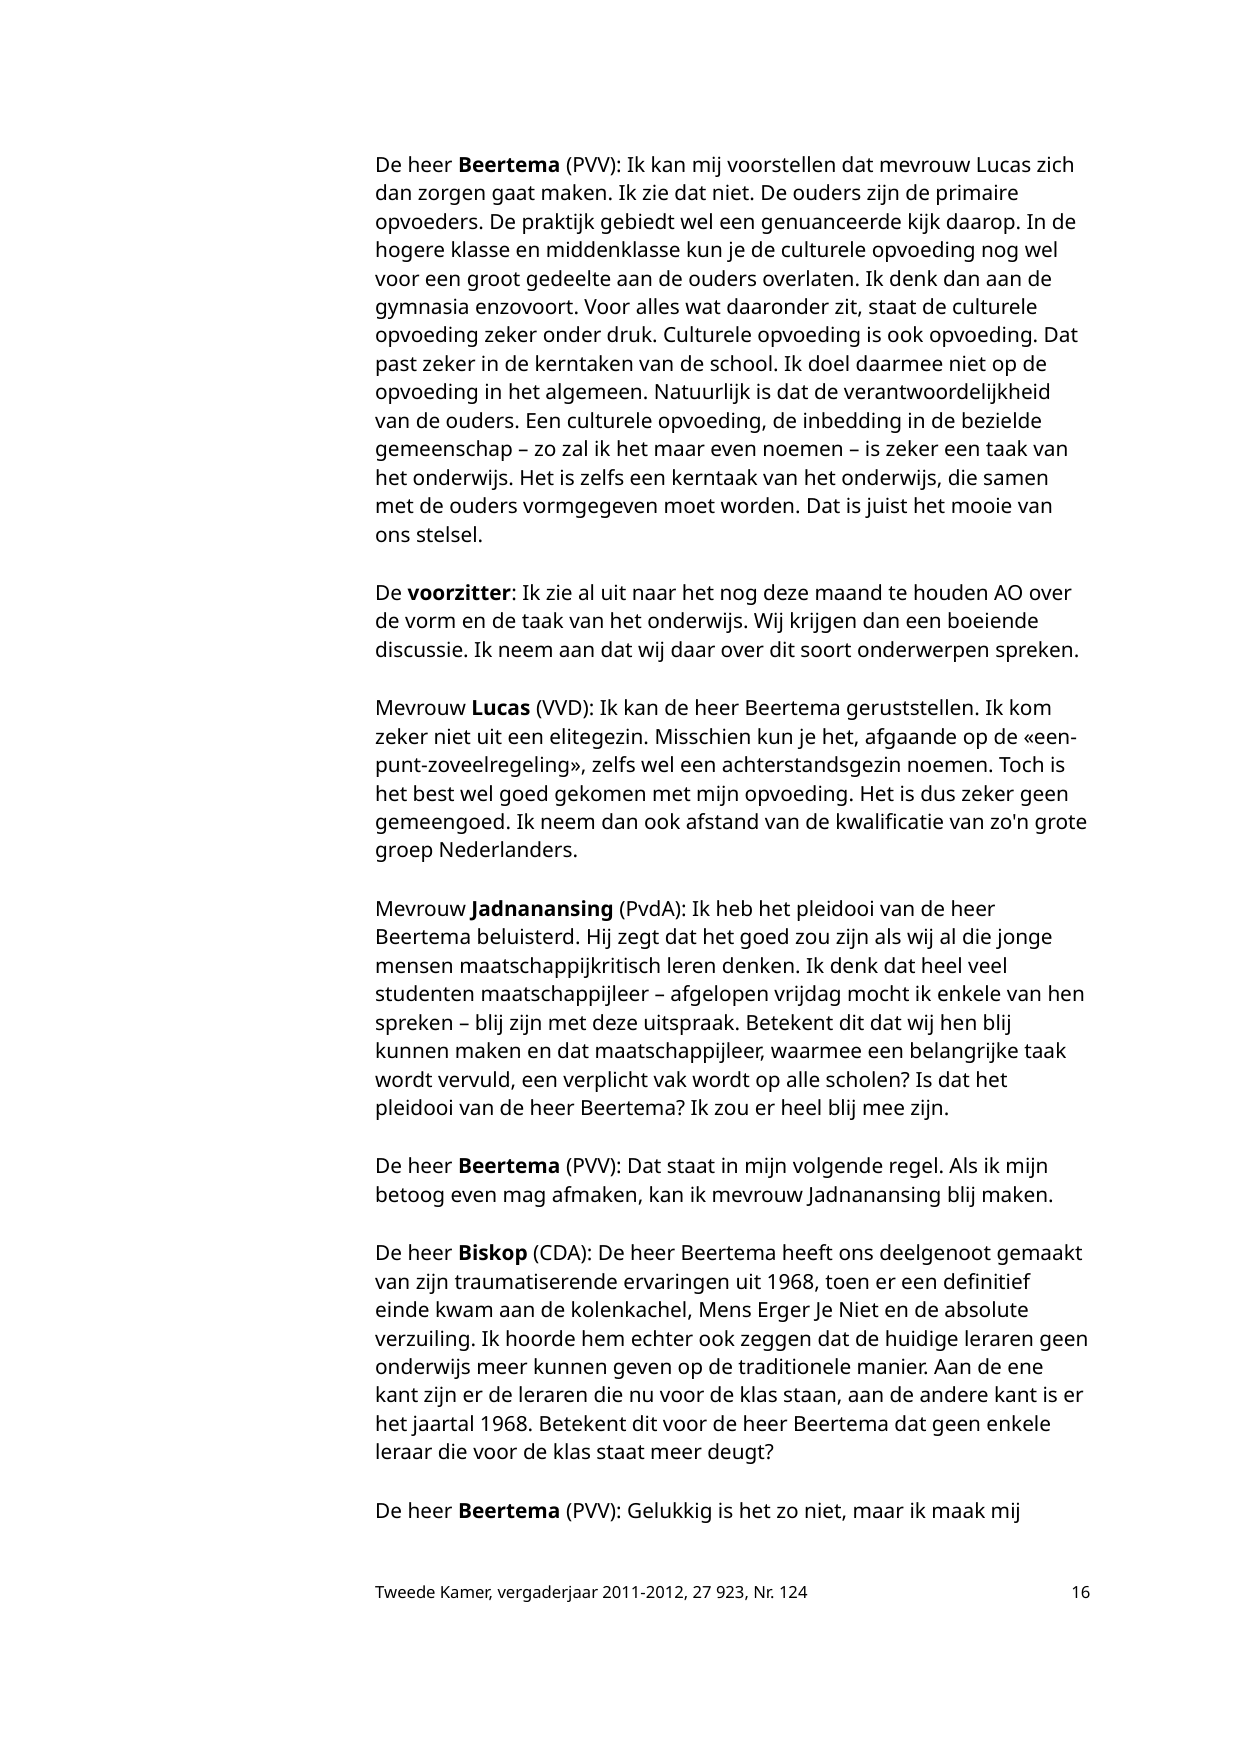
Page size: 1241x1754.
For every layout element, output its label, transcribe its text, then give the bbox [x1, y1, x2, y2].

text De heer Biskop (CDA): De heer Beertema heeft ons deelgenoot gemaakt van zijn traumatiserende ervaringen uit 1968, toen er een definitief einde kwam aan de kolenkachel, Mens Erger Je Niet en de absolute verzuiling. Ik hoorde hem echter ook zeggen dat de huidige leraren geen onderwijs meer kunnen geven op de traditionele manier. Aan de ene kant zijn er de leraren die nu voor de klas staan, aan de andere kant is er het jaartal 1968. Betekent dit voor de heer Beertema dat geen enkele leraar die voor de klas staat meer deugt? [375, 1238, 1090, 1466]
text De heer Beertema (PVV): Ik kan mij voorstellen dat mevrouw Lucas zich dan zorgen gaat maken. Ik zie dat niet. De ouders zijn de primaire opvoeders. De praktijk gebiedt wel een genuanceerde kijk daarop. In de hogere klasse en middenklasse kun je de culturele opvoeding nog wel voor een groot gedeelte aan de ouders overlaten. Ik denk dan aan de gymnasia enzovoort. Voor alles wat daaronder zit, staat de culturele opvoeding zeker onder druk. Culturele opvoeding is ook opvoeding. Dat past zeker in de kerntaken van de school. Ik doel daarmee niet op de opvoeding in het algemeen. Natuurlijk is dat de verantwoordelijkheid van de ouders. Een culturele opvoeding, de inbedding in de bezielde gemeenschap – zo zal ik het maar even noemen – is zeker een taak van het onderwijs. Het is zelfs een kerntaak van het onderwijs, die samen met de ouders vormgegeven moet worden. Dat is juist het mooie van ons stelsel. [375, 150, 1090, 548]
text De heer Beertema (PVV): Dat staat in mijn volgende regel. Als ik mijn betoog even mag afmaken, kan ik mevrouw Jadnanansing blij maken. [375, 1152, 1090, 1208]
text De heer Beertema (PVV): Gelukkig is het zo niet, maar ik maak mij [375, 1496, 1090, 1524]
text Mevrouw Jadnanansing (PvdA): Ik heb het pleidooi van de heer Beertema beluisterd. Hij zegt dat het goed zou zijn als wij al die jonge mensen maatschappijkritisch leren denken. Ik denk dat heel veel studenten maatschappijleer – afgelopen vrijdag mocht ik enkele van hen spreken – blij zijn met deze uitspraak. Betekent dit dat wij hen blij kunnen maken en dat maatschappijleer, waarmee een belangrijke taak wordt vervuld, een verplicht vak wordt op alle scholen? Is dat het pleidooi van de heer Beertema? Ik zou er heel blij mee zijn. [375, 894, 1090, 1122]
text Mevrouw Lucas (VVD): Ik kan de heer Beertema geruststellen. Ik kom zeker niet uit een elitegezin. Misschien kun je het, afgaande op de «een-punt-zoveelregeling», zelfs wel een achterstandsgezin noemen. Toch is het best wel goed gekomen met mijn opvoeding. Het is dus zeker geen gemeengoed. Ik neem dan ook afstand van de kwalificatie van zo'n grote groep Nederlanders. [375, 693, 1090, 864]
text De voorzitter: Ik zie al uit naar het nog deze maand te houden AO over de vorm en de taak van het onderwijs. Wij krijgen dan een boeiende discussie. Ik neem aan dat wij daar over dit soort onderwerpen spreken. [375, 578, 1090, 663]
